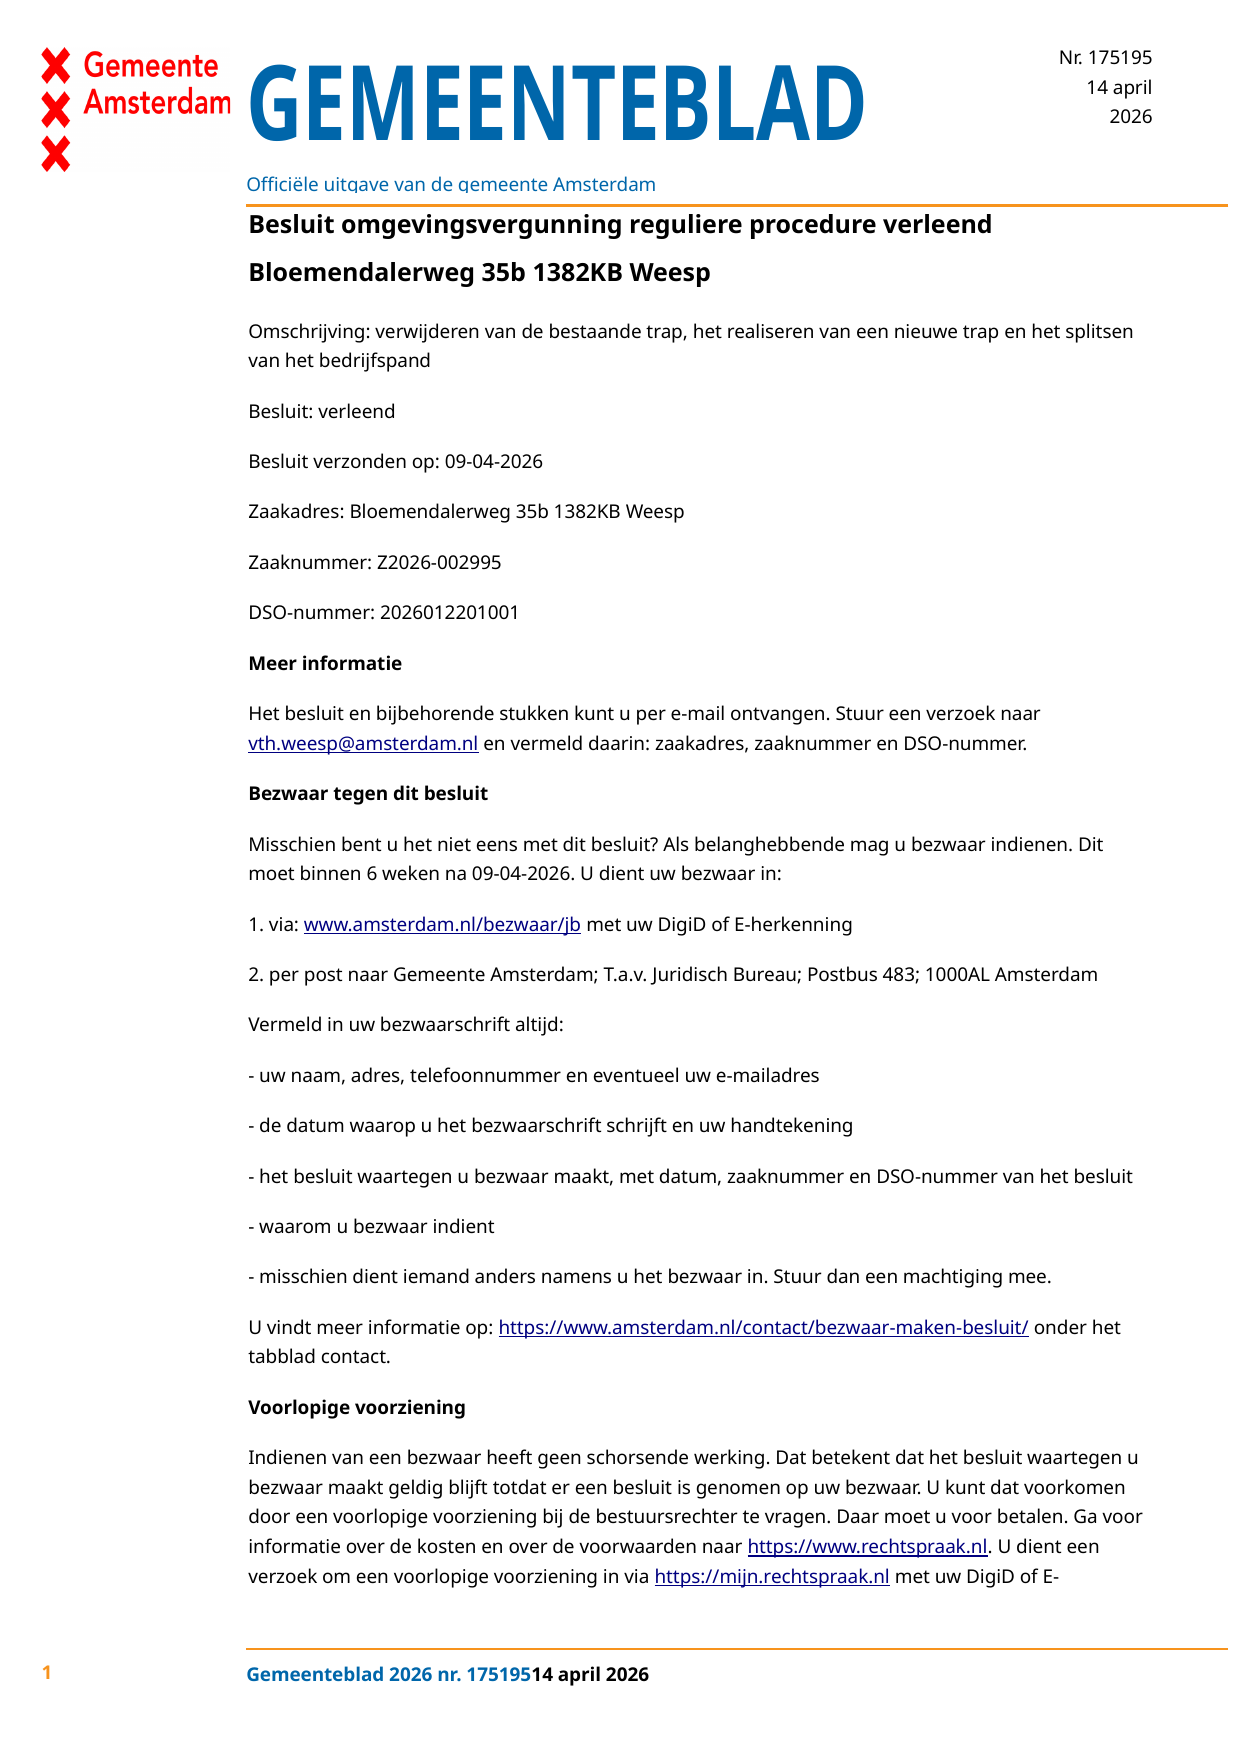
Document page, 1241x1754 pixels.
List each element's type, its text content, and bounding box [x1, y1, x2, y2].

text - uw naam, adres, telefoonnummer en eventueel uw e-mailadres [248, 1062, 1152, 1088]
picture [41, 47, 231, 172]
text Vermeld in uw bezwaarschrift altijd: [248, 1012, 1152, 1037]
text 1. via: www.amsterdam.nl/bezwaar/jb met uw DigiD of E-herkenning [248, 911, 1152, 937]
text - de datum waarop u het bezwaarschrift schrijft en uw handtekening [248, 1112, 1152, 1138]
text U vindt meer informatie op: https://www.amsterdam.nl/contact/bezwaar-maken-besluit/ onder het tabblad contact. [248, 1314, 1152, 1369]
text Besluit omgevingsvergunning reguliere procedure verleend Bloemendalerweg 35b 1382KB Weesp [248, 207, 1152, 288]
text Indienen van een bezwaar heeft geen schorsende werking. Dat betekent dat het besluit waartegen u bezwaar maakt geldig blijft totdat er een besluit is genomen op uw bezwaar. U kunt dat voorkomen door een voorlopige voorziening bij de bestuursrechter te vragen. Daar moet u voor betalen. Ga voor informatie over de kosten en over de voorwaarden naar https://www.rechtspraak.nl. U dient een verzoek om een voorlopige voorziening in via https://mijn.rechtspraak.nl met uw DigiD of E- [248, 1444, 1152, 1589]
text DSO-nummer: 2026012201001 [248, 599, 1152, 625]
text Besluit verzonden op: 09-04-2026 [248, 448, 1152, 474]
text Omschrijving: verwijderen van de bestaande trap, het realiseren van een nieuwe trap en het splitsen van het bedrijfspand [248, 318, 1152, 373]
text - misschien dient iemand anders namens u het bezwaar in. Stuur dan een machtiging mee. [248, 1264, 1152, 1289]
text Het besluit en bijbehorende stukken kunt u per e-mail ontvangen. Stuur een verzoek naar vth.weesp@amsterdam.nl en vermeld daarin: zaakadres, zaaknummer en DSO-nummer. [248, 700, 1152, 756]
text Besluit: verleend [248, 398, 1152, 424]
text - het besluit waartegen u bezwaar maakt, met datum, zaaknummer en DSO-nummer van het besluit [248, 1163, 1152, 1189]
text Misschien bent u het niet eens met dit besluit? Als belanghebbende mag u bezwaar indienen. Dit moet binnen 6 weken na 09-04-2026. U dient uw bezwaar in: [248, 831, 1152, 886]
text Voorlopige voorziening [248, 1394, 1152, 1420]
text Zaaknummer: Z2026-002995 [248, 549, 1152, 575]
text - waarom u bezwaar indient [248, 1213, 1152, 1239]
text 2. per post naar Gemeente Amsterdam; T.a.v. Juridisch Bureau; Postbus 483; 1000AL Amsterdam [248, 961, 1152, 987]
text Bezwaar tegen dit besluit [248, 780, 1152, 806]
text Zaakadres: Bloemendalerweg 35b 1382KB Weesp [248, 499, 1152, 524]
text Meer informatie [248, 650, 1152, 676]
